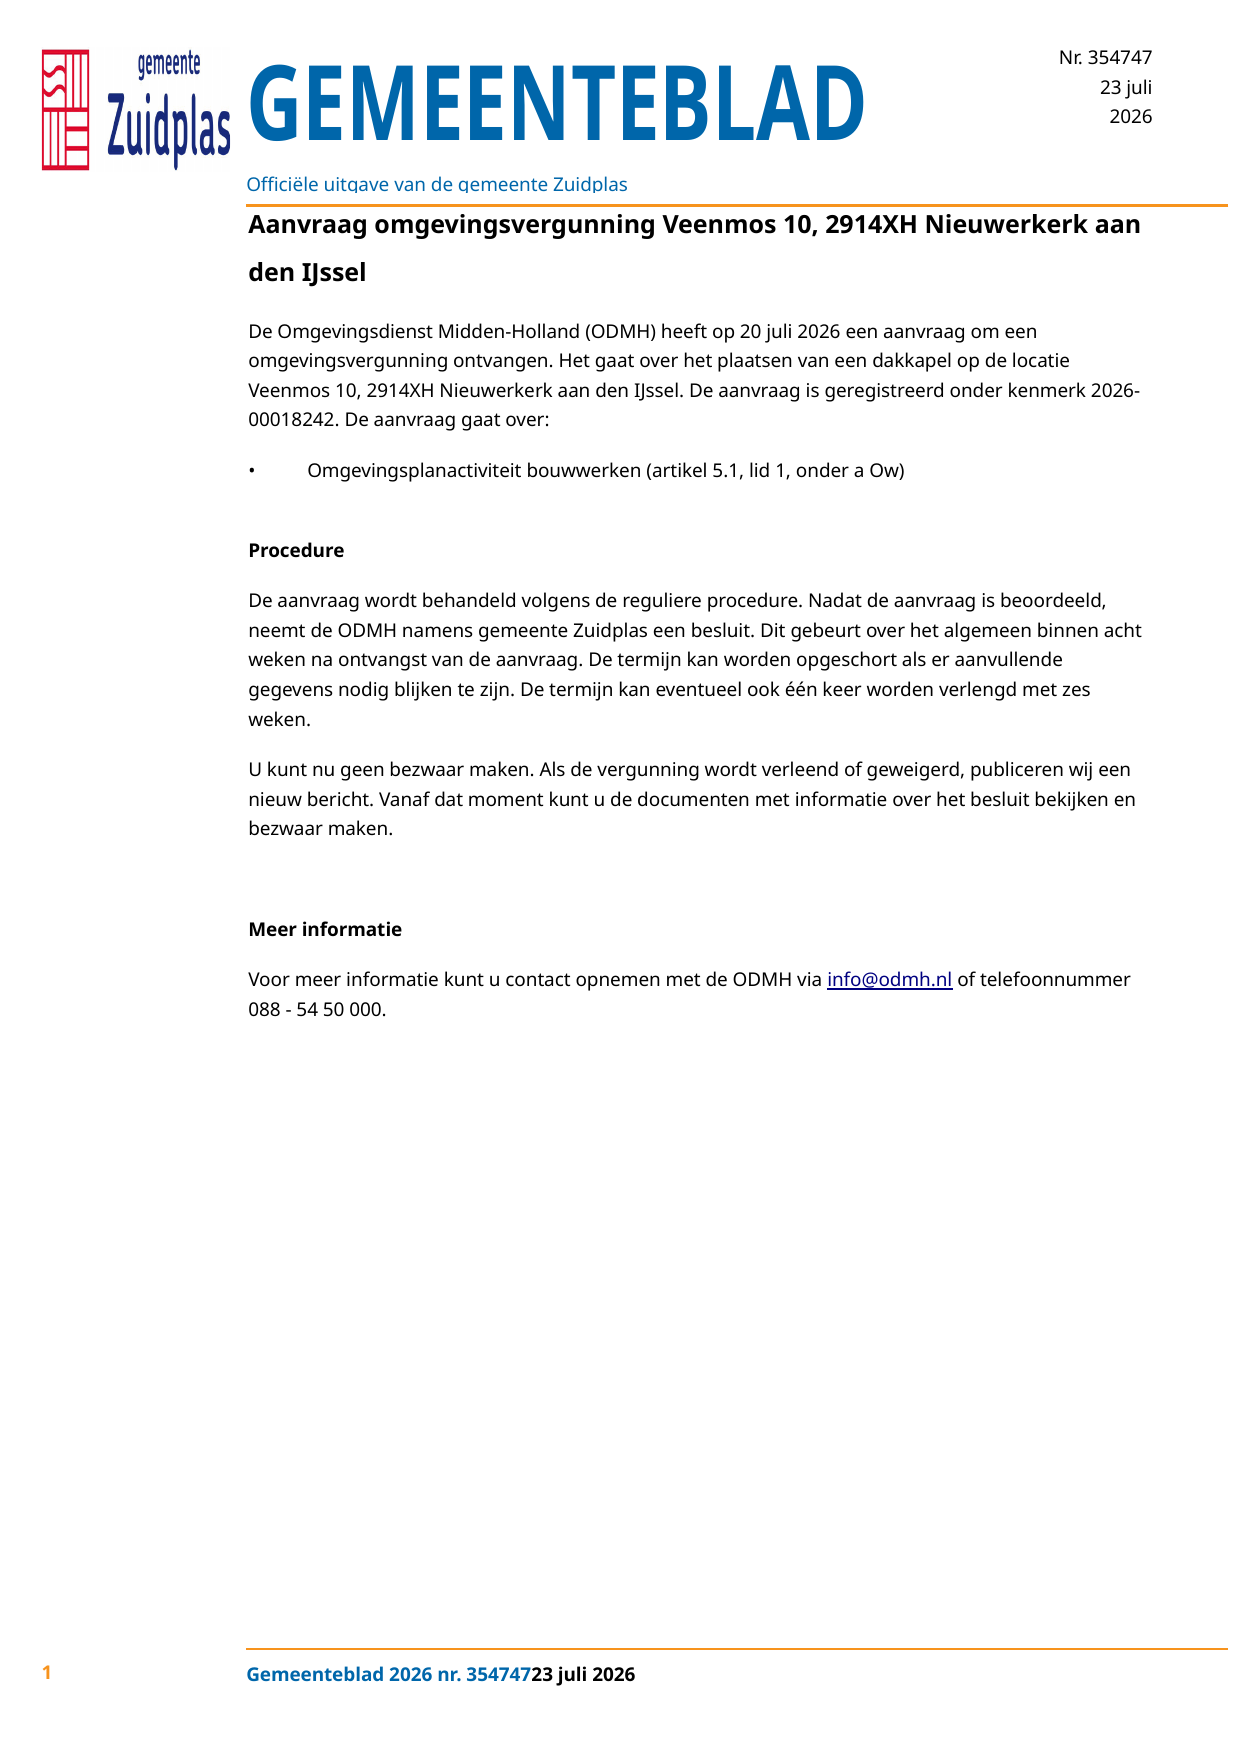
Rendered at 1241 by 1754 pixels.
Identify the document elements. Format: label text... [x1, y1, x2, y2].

picture [41, 47, 231, 172]
text Procedure [248, 537, 1152, 563]
text Voor meer informatie kunt u contact opnemen met de ODMH via info@odmh.nl of telefoonnummer 088 - 54 50 000. [248, 967, 1152, 1022]
text De aanvraag wordt behandeld volgens de reguliere procedure. Nadat de aanvraag is beoordeeld, neemt de ODMH namens gemeente Zuidplas een besluit. Dit gebeurt over het algemeen binnen acht weken na ontvangst van de aanvraag. De termijn kan worden opgeschort als er aanvullende gegevens nodig blijken te zijn. De termijn kan eventueel ook één keer worden verlengd met zes weken. [248, 587, 1152, 732]
list Omgevingsplanactiviteit bouwwerken (artikel 5.1, lid 1, onder a Ow) [248, 457, 1152, 483]
text Aanvraag omgevingsvergunning Veenmos 10, 2914XH Nieuwerkerk aan den IJssel [248, 207, 1152, 288]
text De Omgevingsdienst Midden-Holland (ODMH) heeft op 20 juli 2026 een aanvraag om een omgevingsvergunning ontvangen. Het gaat over het plaatsen van een dakkapel op de locatie Veenmos 10, 2914XH Nieuwerkerk aan den IJssel. De aanvraag is geregistreerd onder kenmerk 2026-00018242. De aanvraag gaat over: [248, 318, 1152, 432]
text Meer informatie [248, 916, 1152, 942]
text U kunt nu geen bezwaar maken. Als de vergunning wordt verleend of geweigerd, publiceren wij een nieuw bericht. Vanaf dat moment kunt u de documenten met informatie over het besluit bekijken en bezwaar maken. [248, 756, 1152, 841]
